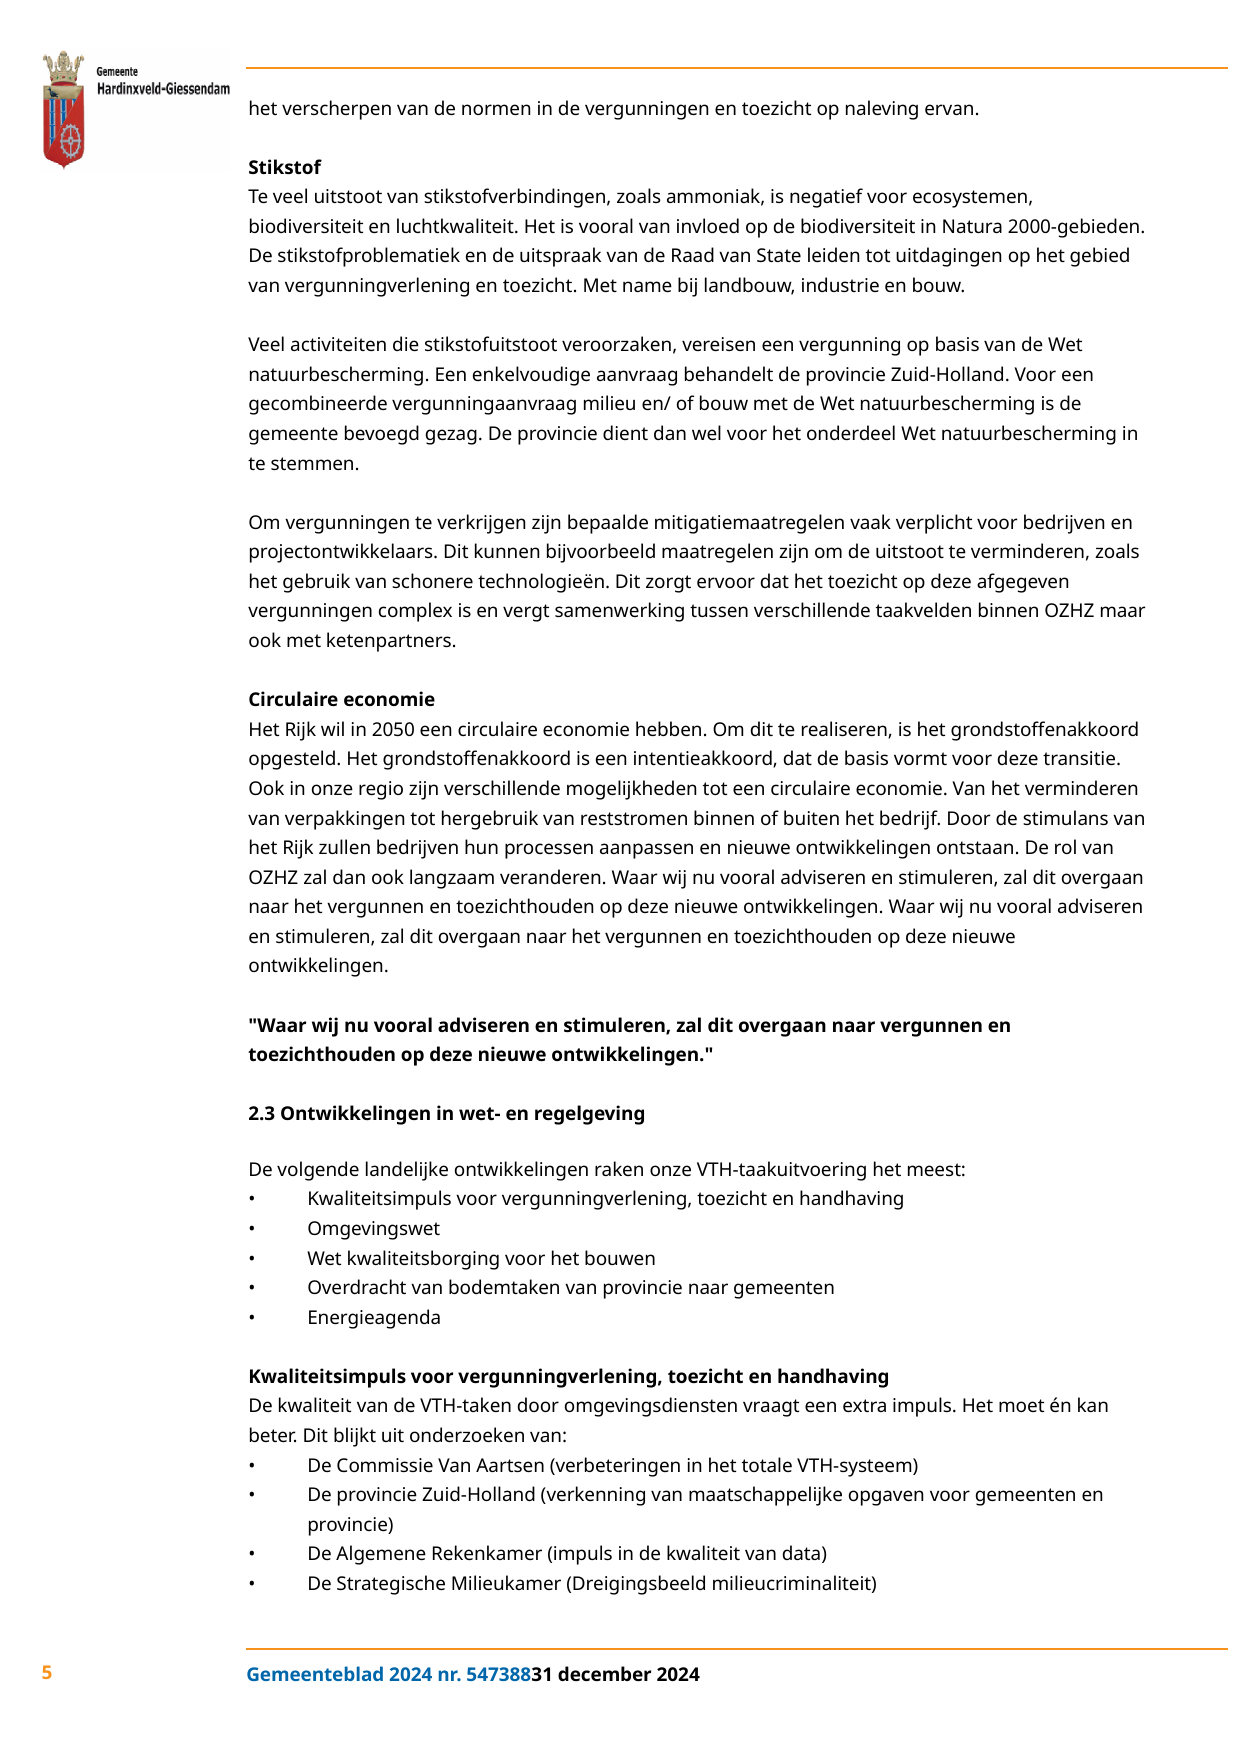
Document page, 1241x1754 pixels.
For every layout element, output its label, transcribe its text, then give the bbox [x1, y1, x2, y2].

list Kwaliteitsimpuls voor vergunningverlening, toezicht en handhaving [248, 1186, 1152, 1211]
text Het Rijk wil in 2050 een circulaire economie hebben. Om dit te realiseren, is het grondstoffenakkoord opgesteld. Het grondstoffenakkoord is een intentieakkoord, dat de basis vormt voor deze transitie. Ook in onze regio zijn verschillende mogelijkheden tot een circulaire economie. Van het verminderen van verpakkingen tot hergebruik van reststromen binnen of buiten het bedrijf. Door de stimulans van het Rijk zullen bedrijven hun processen aanpassen en nieuwe ontwikkelingen ontstaan. De rol van OZHZ zal dan ook langzaam veranderen. Waar wij nu vooral adviseren en stimuleren, zal dit overgaan naar het vergunnen en toezichthouden op deze nieuwe ontwikkelingen. Waar wij nu vooral adviseren en stimuleren, zal dit overgaan naar het vergunnen en toezichthouden op deze nieuwe ontwikkelingen. [248, 716, 1152, 978]
text Veel activiteiten die stikstofuitstoot veroorzaken, vereisen een vergunning op basis van de Wet natuurbescherming. Een enkelvoudige aanvraag behandelt de provincie Zuid-Holland. Voor een gecombineerde vergunningaanvraag milieu en/ of bouw met de Wet natuurbescherming is de gemeente bevoegd gezag. De provincie dient dan wel voor het onderdeel Wet natuurbescherming in te stemmen. [248, 331, 1152, 476]
picture [41, 47, 231, 172]
text Circulaire economie [248, 686, 1152, 712]
text De volgende landelijke ontwikkelingen raken onze VTH-taakuitvoering het meest: [248, 1156, 1152, 1182]
list Wet kwaliteitsborging voor het bouwen [248, 1245, 1152, 1270]
list Omgevingswet [248, 1215, 1152, 1241]
text "Waar wij nu vooral adviseren en stimuleren, zal dit overgaan naar vergunnen en toezichthouden op deze nieuwe ontwikkelingen." [248, 1012, 1152, 1067]
text Te veel uitstoot van stikstofverbindingen, zoals ammoniak, is negatief voor ecosystemen, biodiversiteit en luchtkwaliteit. Het is vooral van invloed op de biodiversiteit in Natura 2000-gebieden. De stikstofproblematiek en de uitspraak van de Raad van State leiden tot uitdagingen op het gebied van vergunningverlening en toezicht. Met name bij landbouw, industrie en bouw. [248, 183, 1152, 298]
list Energieagenda [248, 1304, 1152, 1329]
list Overdracht van bodemtaken van provincie naar gemeenten [248, 1274, 1152, 1300]
list De Commissie Van Aartsen (verbeteringen in het totale VTH-systeem) [248, 1452, 1152, 1477]
text het verscherpen van de normen in de vergunningen en toezicht op naleving ervan. [248, 95, 1152, 121]
text De kwaliteit van de VTH-taken door omgevingsdiensten vraagt een extra impuls. Het moet én kan beter. Dit blijkt uit onderzoeken van: [248, 1393, 1152, 1448]
text 2.3 Ontwikkelingen in wet- en regelgeving [248, 1101, 1152, 1126]
text Om vergunningen te verkrijgen zijn bepaalde mitigatiemaatregelen vaak verplicht voor bedrijven en projectontwikkelaars. Dit kunnen bijvoorbeeld maatregelen zijn om de uitstoot te verminderen, zoals het gebruik van schonere technologieën. Dit zorgt ervoor dat het toezicht op deze afgegeven vergunningen complex is en vergt samenwerking tussen verschillende taakvelden binnen OZHZ maar ook met ketenpartners. [248, 509, 1152, 653]
text Kwaliteitsimpuls voor vergunningverlening, toezicht en handhaving [248, 1363, 1152, 1389]
list De Strategische Milieukamer (Dreigingsbeeld milieucriminaliteit) [248, 1570, 1152, 1596]
text Stikstof [248, 154, 1152, 180]
list De provincie Zuid-Holland (verkenning van maatschappelijke opgaven voor gemeenten en provincie) [248, 1481, 1152, 1537]
list De Algemene Rekenkamer (impuls in de kwaliteit van data) [248, 1541, 1152, 1566]
